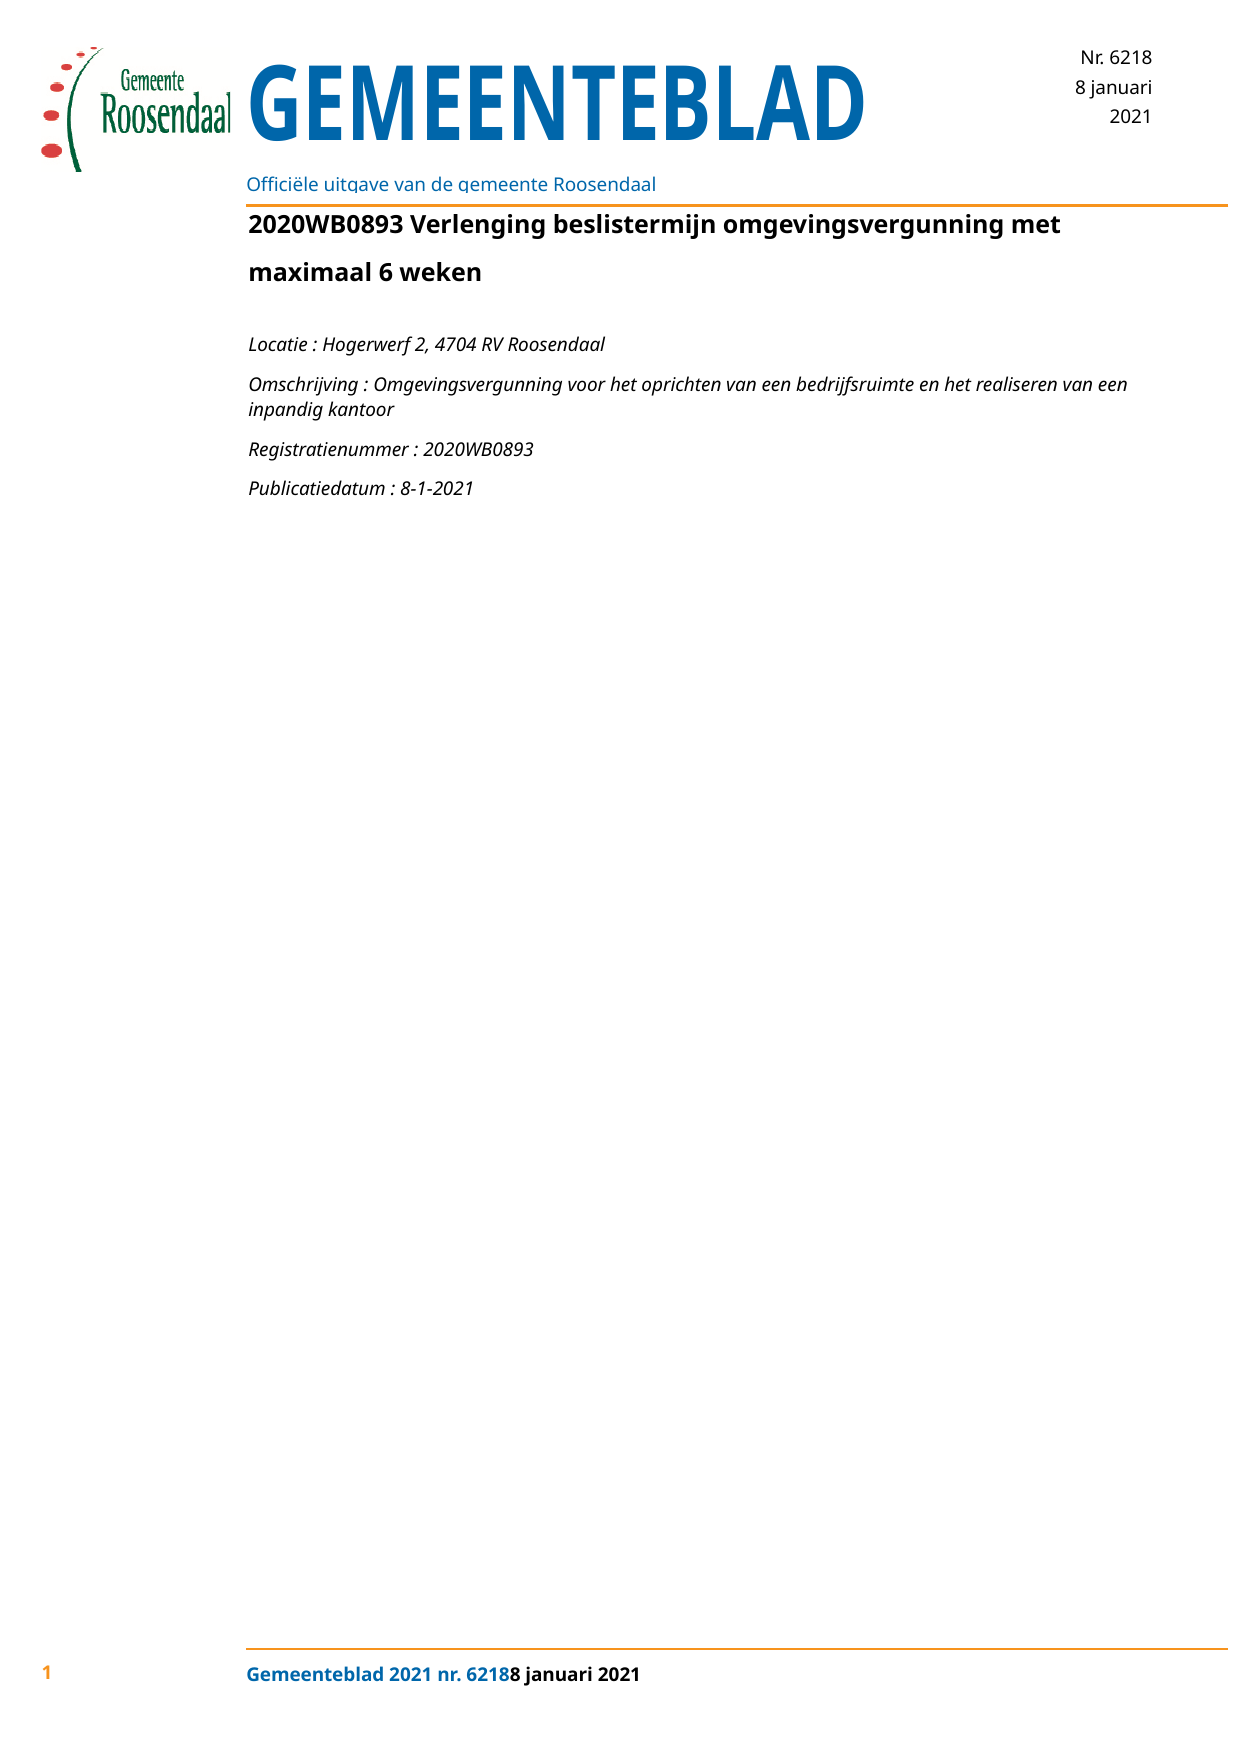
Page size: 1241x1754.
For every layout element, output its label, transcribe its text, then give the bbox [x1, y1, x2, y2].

text Registratienummer : 2020WB0893 [248, 436, 1152, 461]
text 2020WB0893 Verlenging beslistermijn omgevingsvergunning met maximaal 6 weken [248, 207, 1152, 288]
text Publicatiedatum : 8-1-2021 [248, 475, 1152, 501]
text Omschrijving : Omgevingsvergunning voor het oprichten van een bedrijfsruimte en het realiseren van een inpandig kantoor [248, 371, 1152, 422]
text Locatie : Hogerwerf 2, 4704 RV Roosendaal [248, 331, 1152, 357]
picture [41, 47, 231, 172]
